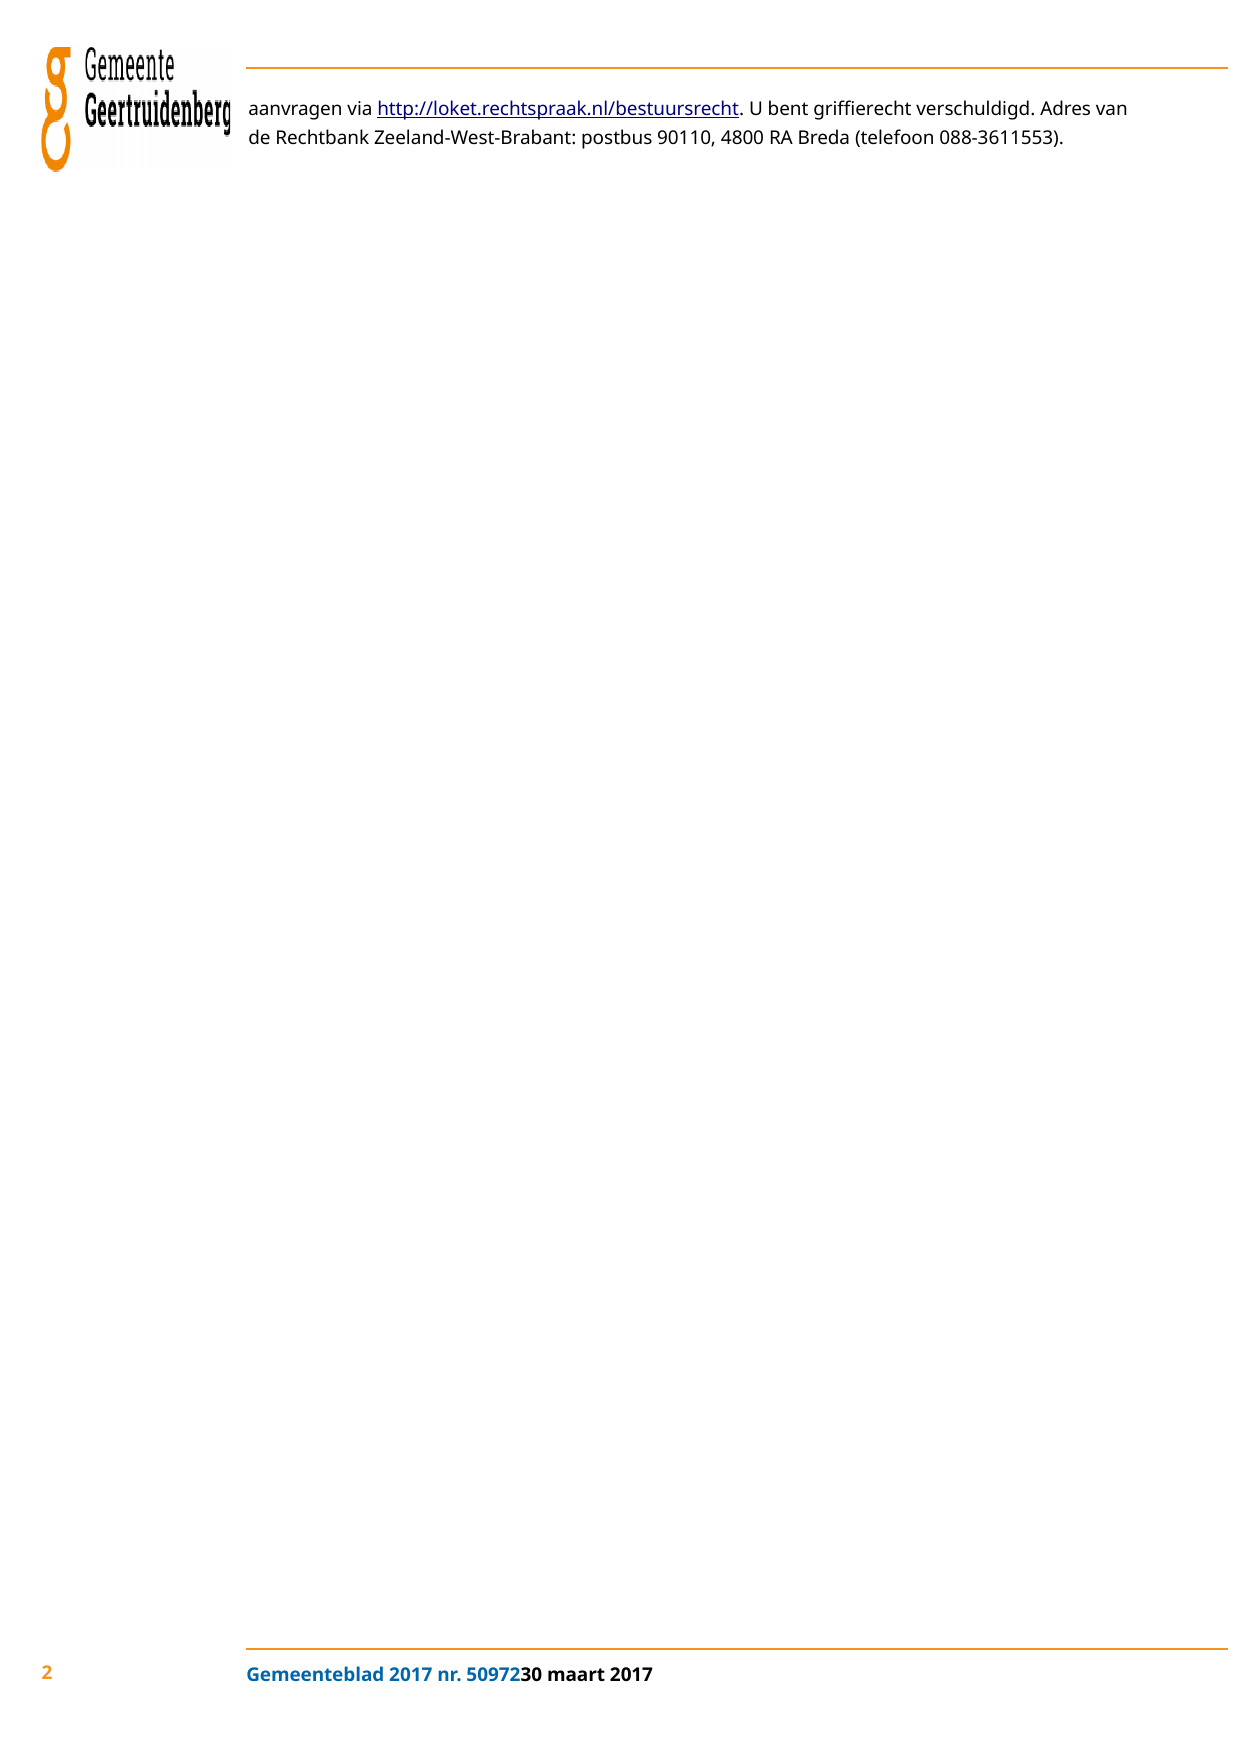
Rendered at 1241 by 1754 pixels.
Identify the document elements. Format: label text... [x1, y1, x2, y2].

text aanvragen via http://loket.rechtspraak.nl/bestuursrecht. U bent griffierecht verschuldigd. Adres van de Rechtbank Zeeland-West-Brabant: postbus 90110, 4800 RA Breda (telefoon 088-3611553). [248, 95, 1152, 150]
picture [41, 47, 231, 172]
